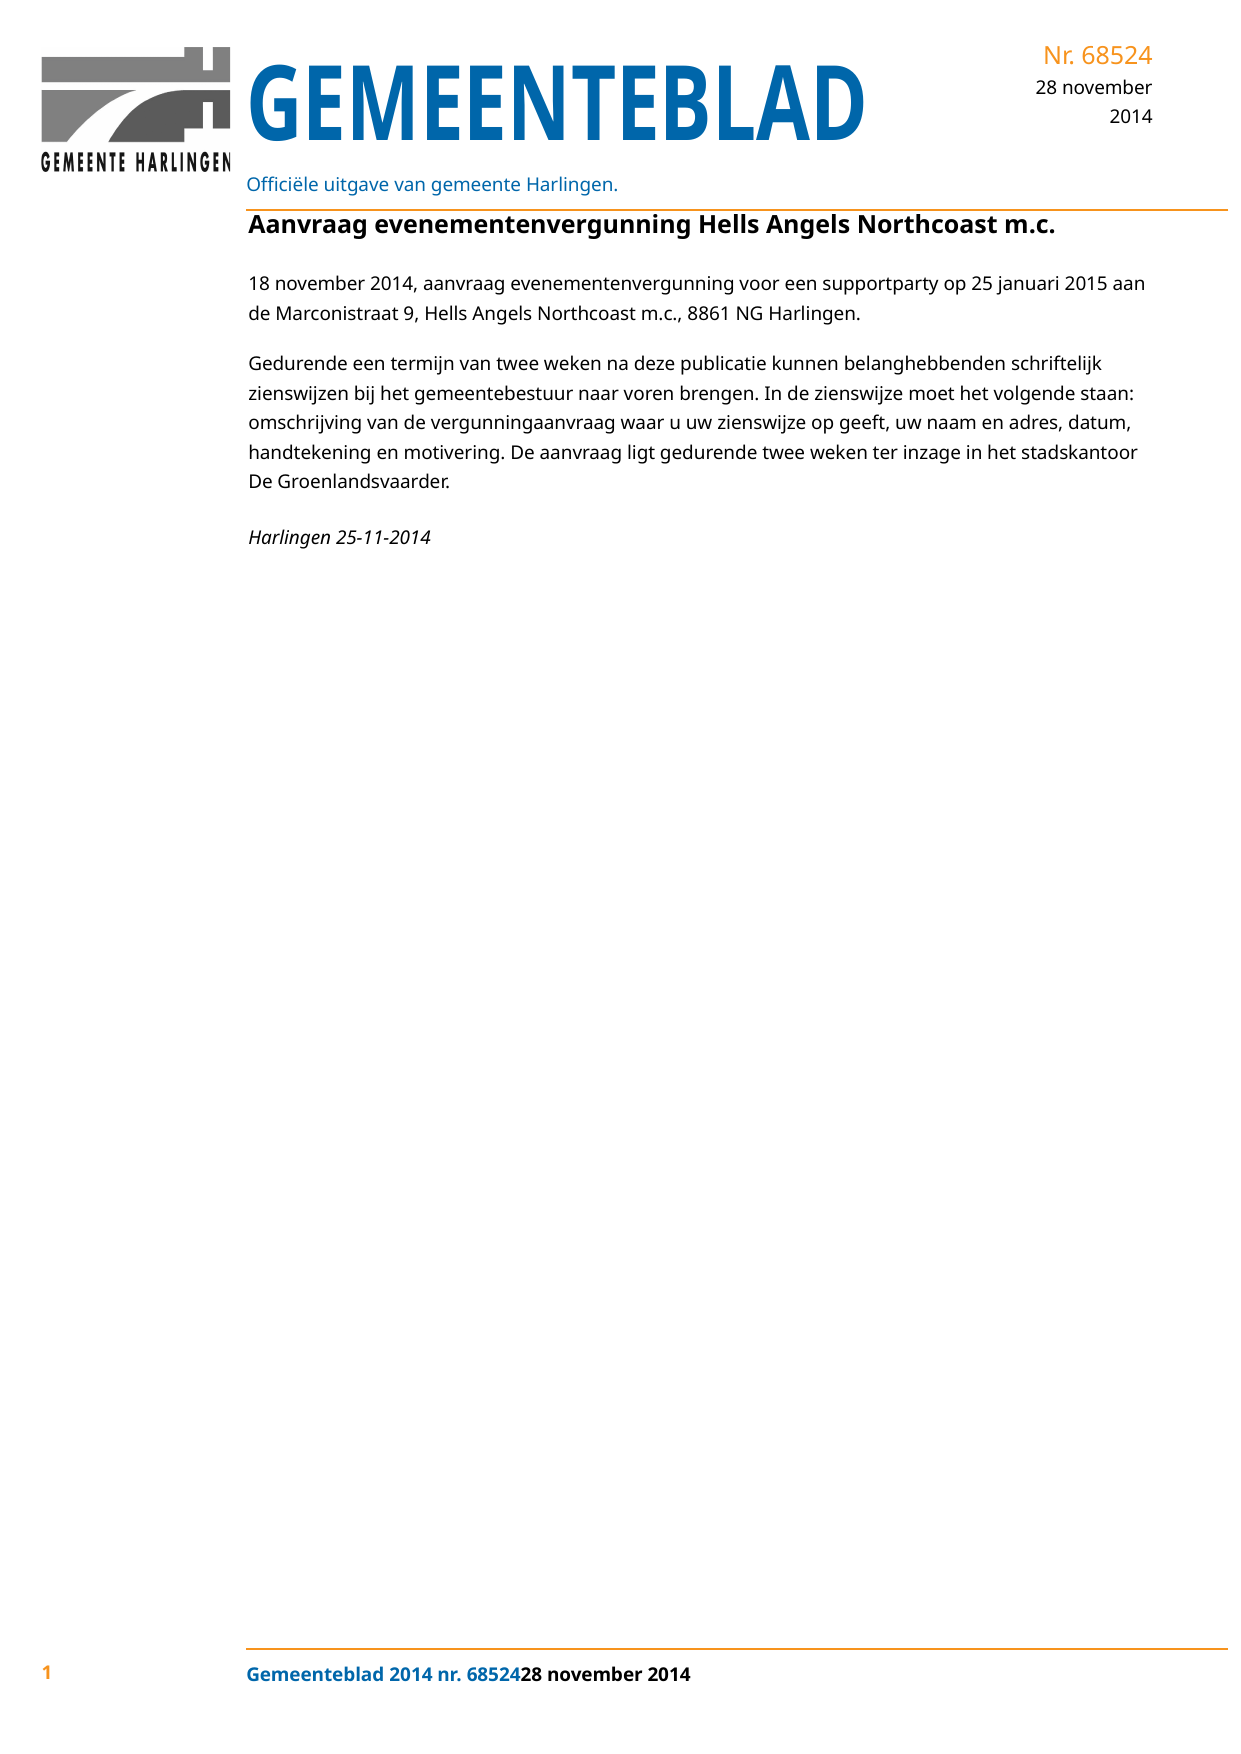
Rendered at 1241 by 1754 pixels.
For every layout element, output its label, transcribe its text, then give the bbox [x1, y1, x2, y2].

text Gedurende een termijn van twee weken na deze publicatie kunnen belanghebbenden schriftelijk zienswijzen bij het gemeentebestuur naar voren brengen. In de zienswijze moet het volgende staan: omschrijving van de vergunningaanvraag waar u uw zienswijze op geeft, uw naam en adres, datum, handtekening en motivering. De aanvraag ligt gedurende twee weken ter inzage in het stadskantoor De Groenlandsvaarder. [248, 350, 1152, 494]
text Harlingen 25-11-2014 [248, 524, 1152, 550]
text Aanvraag evenementenvergunning Hells Angels Northcoast m.c. [248, 211, 1152, 241]
picture [41, 47, 231, 172]
text 18 november 2014, aanvraag evenementenvergunning voor een supportparty op 25 januari 2015 aan de Marconistraat 9, Hells Angels Northcoast m.c., 8861 NG Harlingen. [248, 270, 1152, 326]
